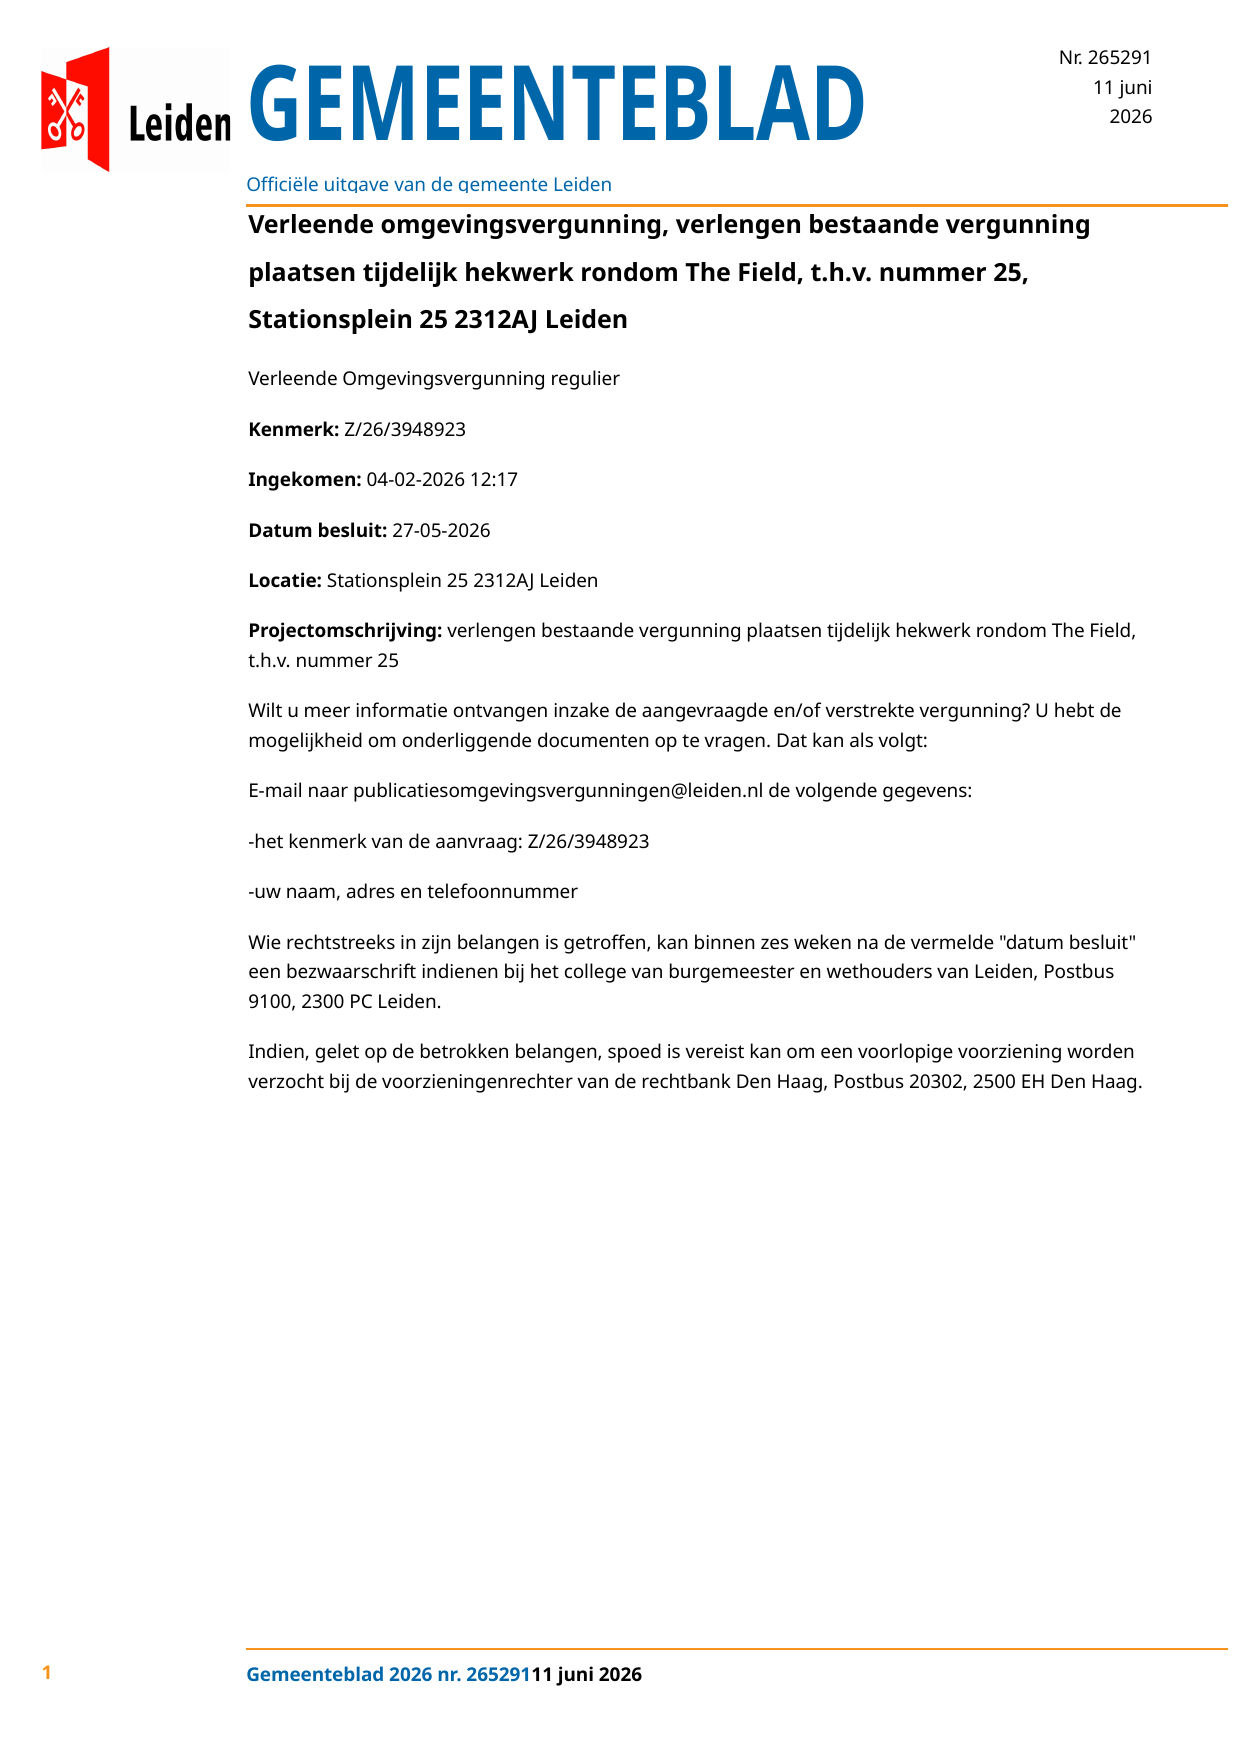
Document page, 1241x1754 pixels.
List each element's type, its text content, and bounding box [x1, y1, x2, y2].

text Datum besluit: 27-05-2026 [248, 517, 1152, 542]
text Locatie: Stationsplein 25 2312AJ Leiden [248, 567, 1152, 593]
text Wie rechtstreeks in zijn belangen is getroffen, kan binnen zes weken na de vermelde "datum besluit" een bezwaarschrift indienen bij het college van burgemeester en wethouders van Leiden, Postbus 9100, 2300 PC Leiden. [248, 929, 1152, 1014]
text Kenmerk: Z/26/3948923 [248, 416, 1152, 442]
text -het kenmerk van de aanvraag: Z/26/3948923 [248, 828, 1152, 854]
text Projectomschrijving: verlengen bestaande vergunning plaatsen tijdelijk hekwerk rondom The Field, t.h.v. nummer 25 [248, 618, 1152, 673]
text E-mail naar publicatiesomgevingsvergunningen@leiden.nl de volgende gegevens: [248, 778, 1152, 803]
text Verleende Omgevingsvergunning regulier [248, 366, 1152, 391]
text -uw naam, adres en telefoonnummer [248, 878, 1152, 904]
text Indien, gelet op de betrokken belangen, spoed is vereist kan om een voorlopige voorziening worden verzocht bij de voorzieningenrechter van de rechtbank Den Haag, Postbus 20302, 2500 EH Den Haag. [248, 1038, 1152, 1094]
text Verleende omgevingsvergunning, verlengen bestaande vergunning plaatsen tijdelijk hekwerk rondom The Field, t.h.v. nummer 25, Stationsplein 25 2312AJ Leiden [248, 207, 1152, 336]
text Wilt u meer informatie ontvangen inzake de aangevraagde en/of verstrekte vergunning? U hebt de mogelijkheid om onderliggende documenten op te vragen. Dat kan als volgt: [248, 698, 1152, 753]
picture [41, 47, 231, 172]
text Ingekomen: 04-02-2026 12:17 [248, 466, 1152, 492]
